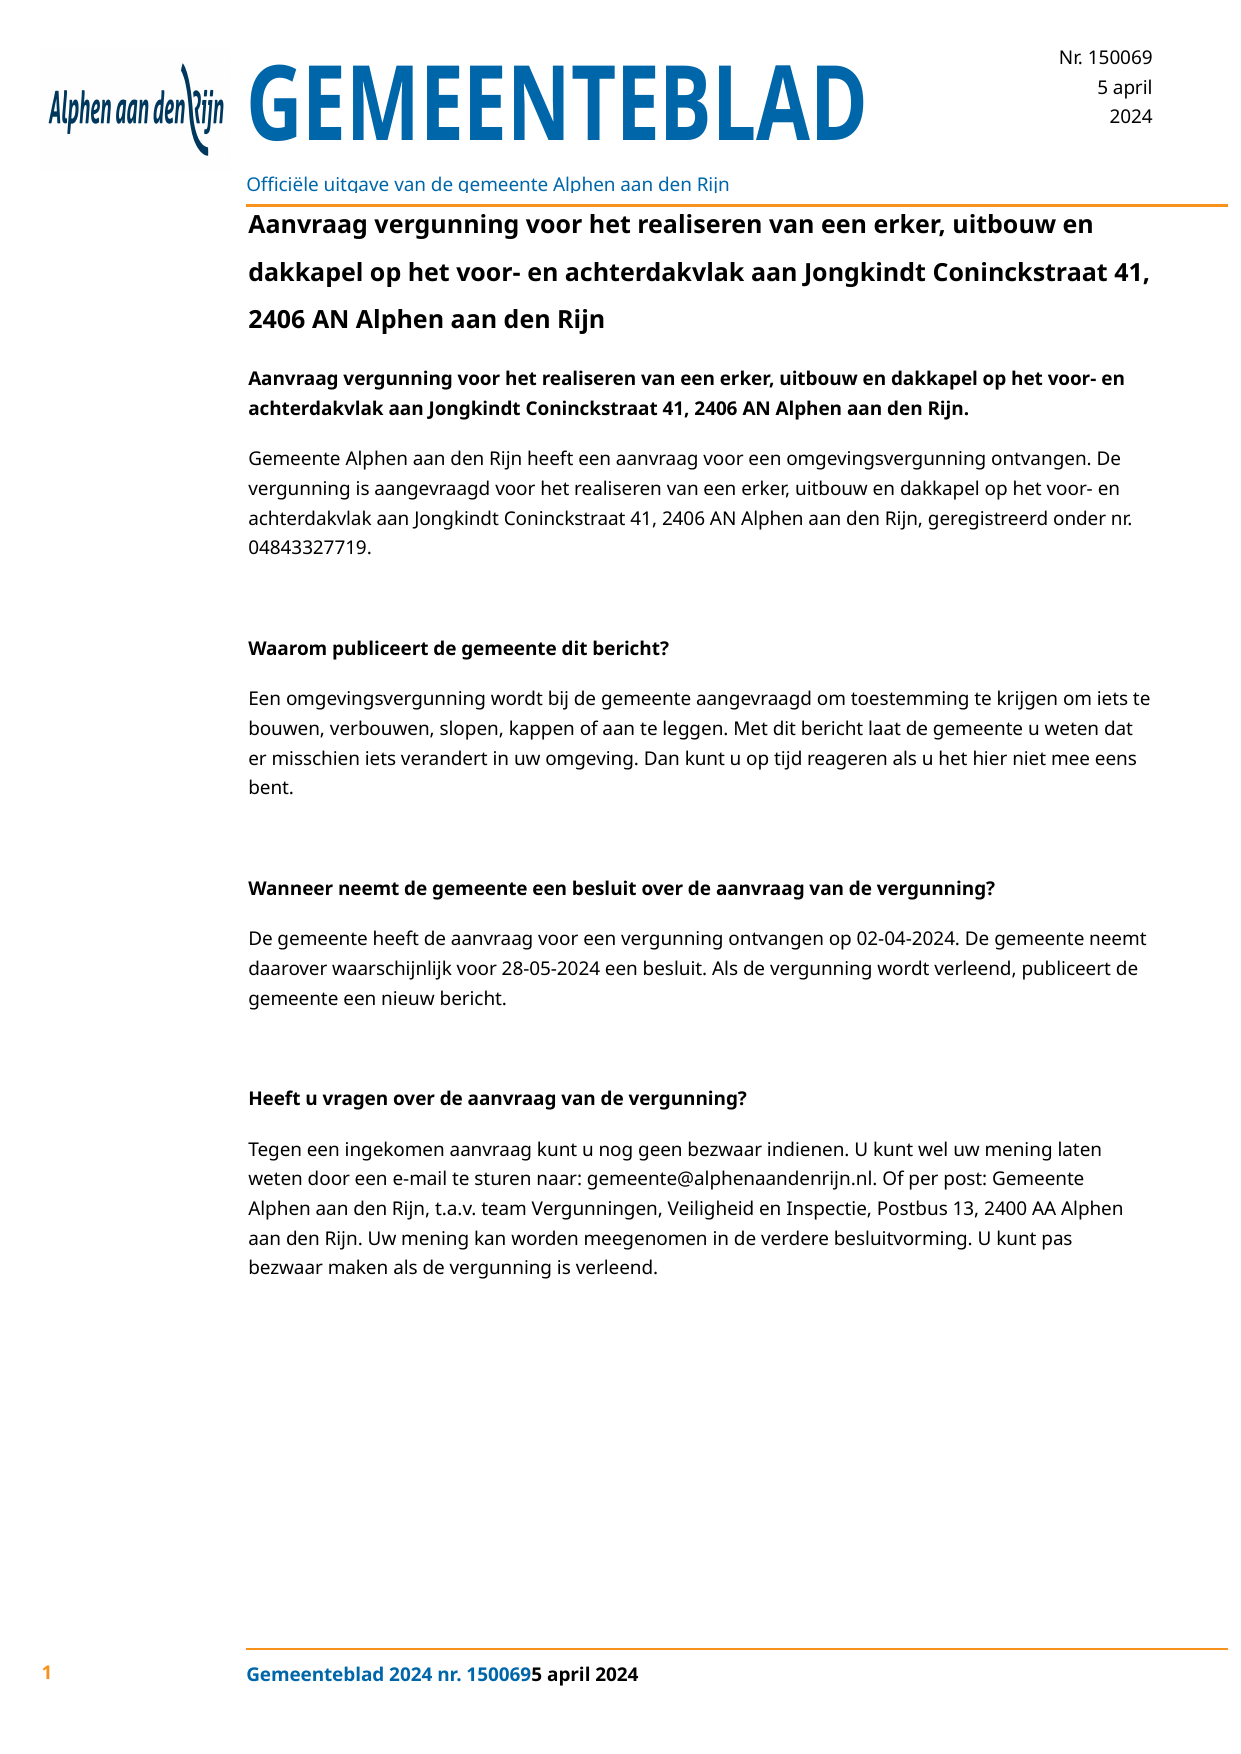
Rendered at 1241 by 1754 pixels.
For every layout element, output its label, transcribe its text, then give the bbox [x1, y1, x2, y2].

text Heeft u vragen over de aanvraag van de vergunning? [248, 1086, 1152, 1111]
text Aanvraag vergunning voor het realiseren van een erker, uitbouw en dakkapel op het voor- en achterdakvlak aan Jongkindt Coninckstraat 41, 2406 AN Alphen aan den Rijn. [248, 366, 1152, 421]
picture [41, 47, 231, 172]
text Waarom publiceert de gemeente dit bericht? [248, 635, 1152, 661]
text Aanvraag vergunning voor het realiseren van een erker, uitbouw en dakkapel op het voor- en achterdakvlak aan Jongkindt Coninckstraat 41, 2406 AN Alphen aan den Rijn [248, 207, 1152, 336]
text Gemeente Alphen aan den Rijn heeft een aanvraag voor een omgevingsvergunning ontvangen. De vergunning is aangevraagd voor het realiseren van een erker, uitbouw en dakkapel op het voor- en achterdakvlak aan Jongkindt Coninckstraat 41, 2406 AN Alphen aan den Rijn, geregistreerd onder nr. 04843327719. [248, 446, 1152, 560]
text De gemeente heeft de aanvraag voor een vergunning ontvangen op 02-04-2024. De gemeente neemt daarover waarschijnlijk voor 28-05-2024 een besluit. Als de vergunning wordt verleend, publiceert de gemeente een nieuw bericht. [248, 926, 1152, 1010]
text Een omgevingsvergunning wordt bij de gemeente aangevraagd om toestemming te krijgen om iets te bouwen, verbouwen, slopen, kappen of aan te leggen. Met dit bericht laat de gemeente u weten dat er misschien iets verandert in uw omgeving. Dan kunt u op tijd reageren als u het hier niet mee eens bent. [248, 686, 1152, 800]
text Wanneer neemt de gemeente een besluit over de aanvraag van de vergunning? [248, 875, 1152, 901]
text Tegen een ingekomen aanvraag kunt u nog geen bezwaar indienen. U kunt wel uw mening laten weten door een e-mail te sturen naar: gemeente@alphenaandenrijn.nl. Of per post: Gemeente Alphen aan den Rijn, t.a.v. team Vergunningen, Veiligheid en Inspectie, Postbus 13, 2400 AA Alphen aan den Rijn. Uw mening kan worden meegenomen in de verdere besluitvorming. U kunt pas bezwaar maken als de vergunning is verleend. [248, 1136, 1152, 1280]
